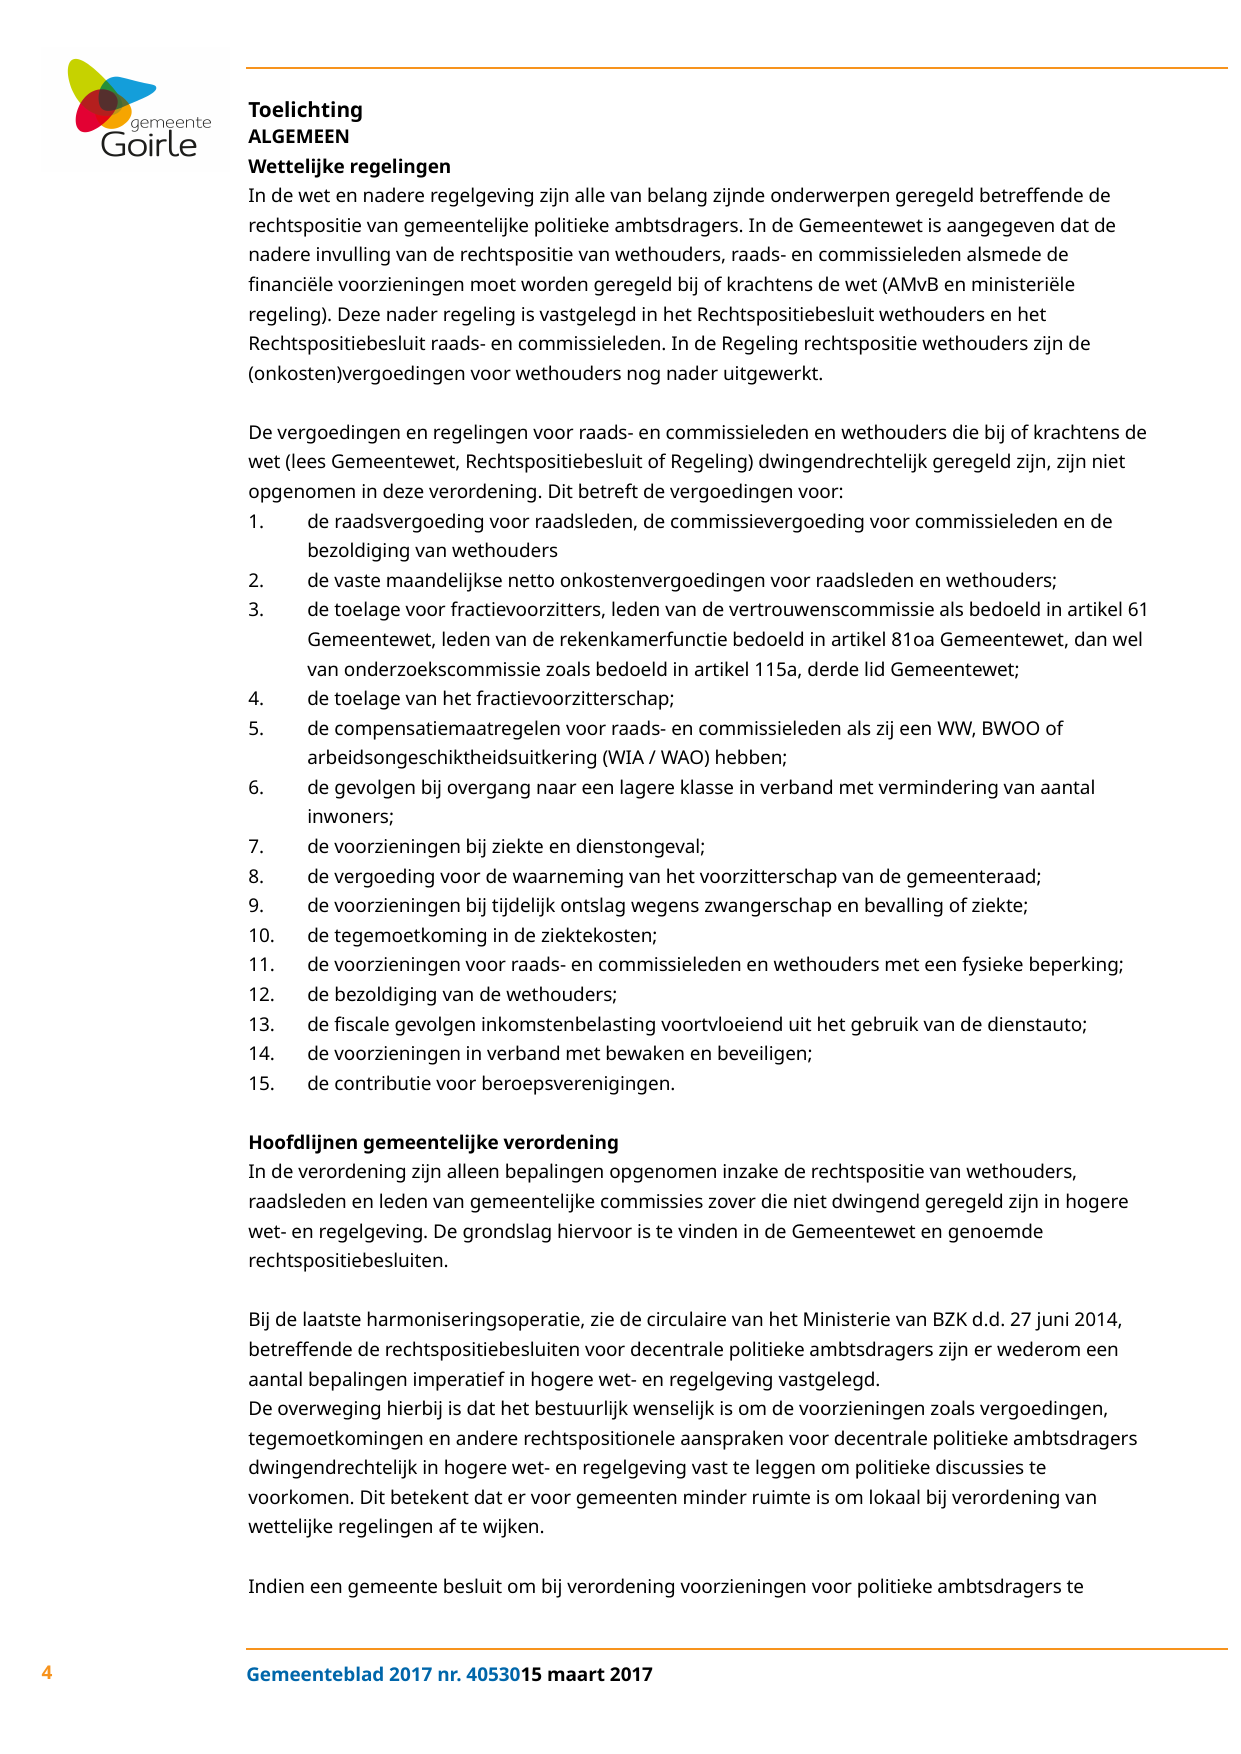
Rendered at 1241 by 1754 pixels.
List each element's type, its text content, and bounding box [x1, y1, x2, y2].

text De overweging hierbij is dat het bestuurlijk wenselijk is om de voorzieningen zoals vergoedingen, tegemoetkomingen en andere rechtspositionele aanspraken voor decentrale politieke ambtsdragers dwingendrechtelijk in hogere wet- en regelgeving vast te leggen om politieke discussies te voorkomen. Dit betekent dat er voor gemeenten minder ruimte is om lokaal bij verordening van wettelijke regelingen af te wijken. [248, 1395, 1152, 1539]
list de toelage van het fractievoorzitterschap; [248, 685, 1152, 711]
list de fiscale gevolgen inkomstenbelasting voortvloeiend uit het gebruik van de dienstauto; [248, 1011, 1152, 1037]
picture [41, 47, 231, 172]
list de tegemoetkoming in de ziektekosten; [248, 922, 1152, 948]
list de compensatiemaatregelen voor raads- en commissieleden als zij een WW, BWOO of arbeidsongeschiktheidsuitkering (WIA / WAO) hebben; [248, 715, 1152, 770]
text ALGEMEEN [248, 123, 1152, 149]
list de bezoldiging van de wethouders; [248, 981, 1152, 1007]
text De vergoedingen en regelingen voor raads- en commissieleden en wethouders die bij of krachtens de wet (lees Gemeentewet, Rechtspositiebesluit of Regeling) dwingendrechtelijk geregeld zijn, zijn niet opgenomen in deze verordening. Dit betreft de vergoedingen voor: [248, 419, 1152, 504]
list de contributie voor beroepsverenigingen. [248, 1070, 1152, 1096]
list de toelage voor fractievoorzitters, leden van de vertrouwenscommissie als bedoeld in artikel 61 Gemeentewet, leden van de rekenkamerfunctie bedoeld in artikel 81oa Gemeentewet, dan wel van onderzoekscommissie zoals bedoeld in artikel 115a, derde lid Gemeentewet; [248, 597, 1152, 682]
list de voorzieningen bij tijdelijk ontslag wegens zwangerschap en bevalling of ziekte; [248, 892, 1152, 918]
list de voorzieningen voor raads- en commissieleden en wethouders met een fysieke beperking; [248, 952, 1152, 977]
list de voorzieningen in verband met bewaken en beveiligen; [248, 1040, 1152, 1066]
text Bij de laatste harmoniseringsoperatie, zie de circulaire van het Ministerie van BZK d.d. 27 juni 2014, betreffende de rechtspositiebesluiten voor decentrale politieke ambtsdragers zijn er wederom een aantal bepalingen imperatief in hogere wet- en regelgeving vastgelegd. [248, 1307, 1152, 1392]
list de vergoeding voor de waarneming van het voorzitterschap van de gemeenteraad; [248, 863, 1152, 889]
list de gevolgen bij overgang naar een lagere klasse in verband met vermindering van aantal inwoners; [248, 774, 1152, 829]
text In de verordening zijn alleen bepalingen opgenomen inzake de rechtspositie van wethouders, raadsleden en leden van gemeentelijke commissies zover die niet dwingend geregeld zijn in hogere wet- en regelgeving. De grondslag hiervoor is te vinden in de Gemeentewet en genoemde rechtspositiebesluiten. [248, 1159, 1152, 1273]
text Wettelijke regelingen [248, 153, 1152, 179]
list de voorzieningen bij ziekte en dienstongeval; [248, 833, 1152, 859]
text In de wet en nadere regelgeving zijn alle van belang zijnde onderwerpen geregeld betreffende de rechtspositie van gemeentelijke politieke ambtsdragers. In de Gemeentewet is aangegeven dat de nadere invulling van de rechtspositie van wethouders, raads- en commissieleden alsmede de financiële voorzieningen moet worden geregeld bij of krachtens de wet (AMvB en ministeriële regeling). Deze nader regeling is vastgelegd in het Rechtspositiebesluit wethouders en het Rechtspositiebesluit raads- en commissieleden. In de Regeling rechtspositie wethouders zijn de (onkosten)vergoedingen voor wethouders nog nader uitgewerkt. [248, 182, 1152, 386]
text Toelichting [248, 95, 1152, 123]
list de vaste maandelijkse netto onkostenvergoedingen voor raadsleden en wethouders; [248, 567, 1152, 593]
list de raadsvergoeding voor raadsleden, de commissievergoeding voor commissieleden en de bezoldiging van wethouders [248, 508, 1152, 563]
text Indien een gemeente besluit om bij verordening voorzieningen voor politieke ambtsdragers te [248, 1573, 1152, 1599]
text Hoofdlijnen gemeentelijke verordening [248, 1129, 1152, 1155]
